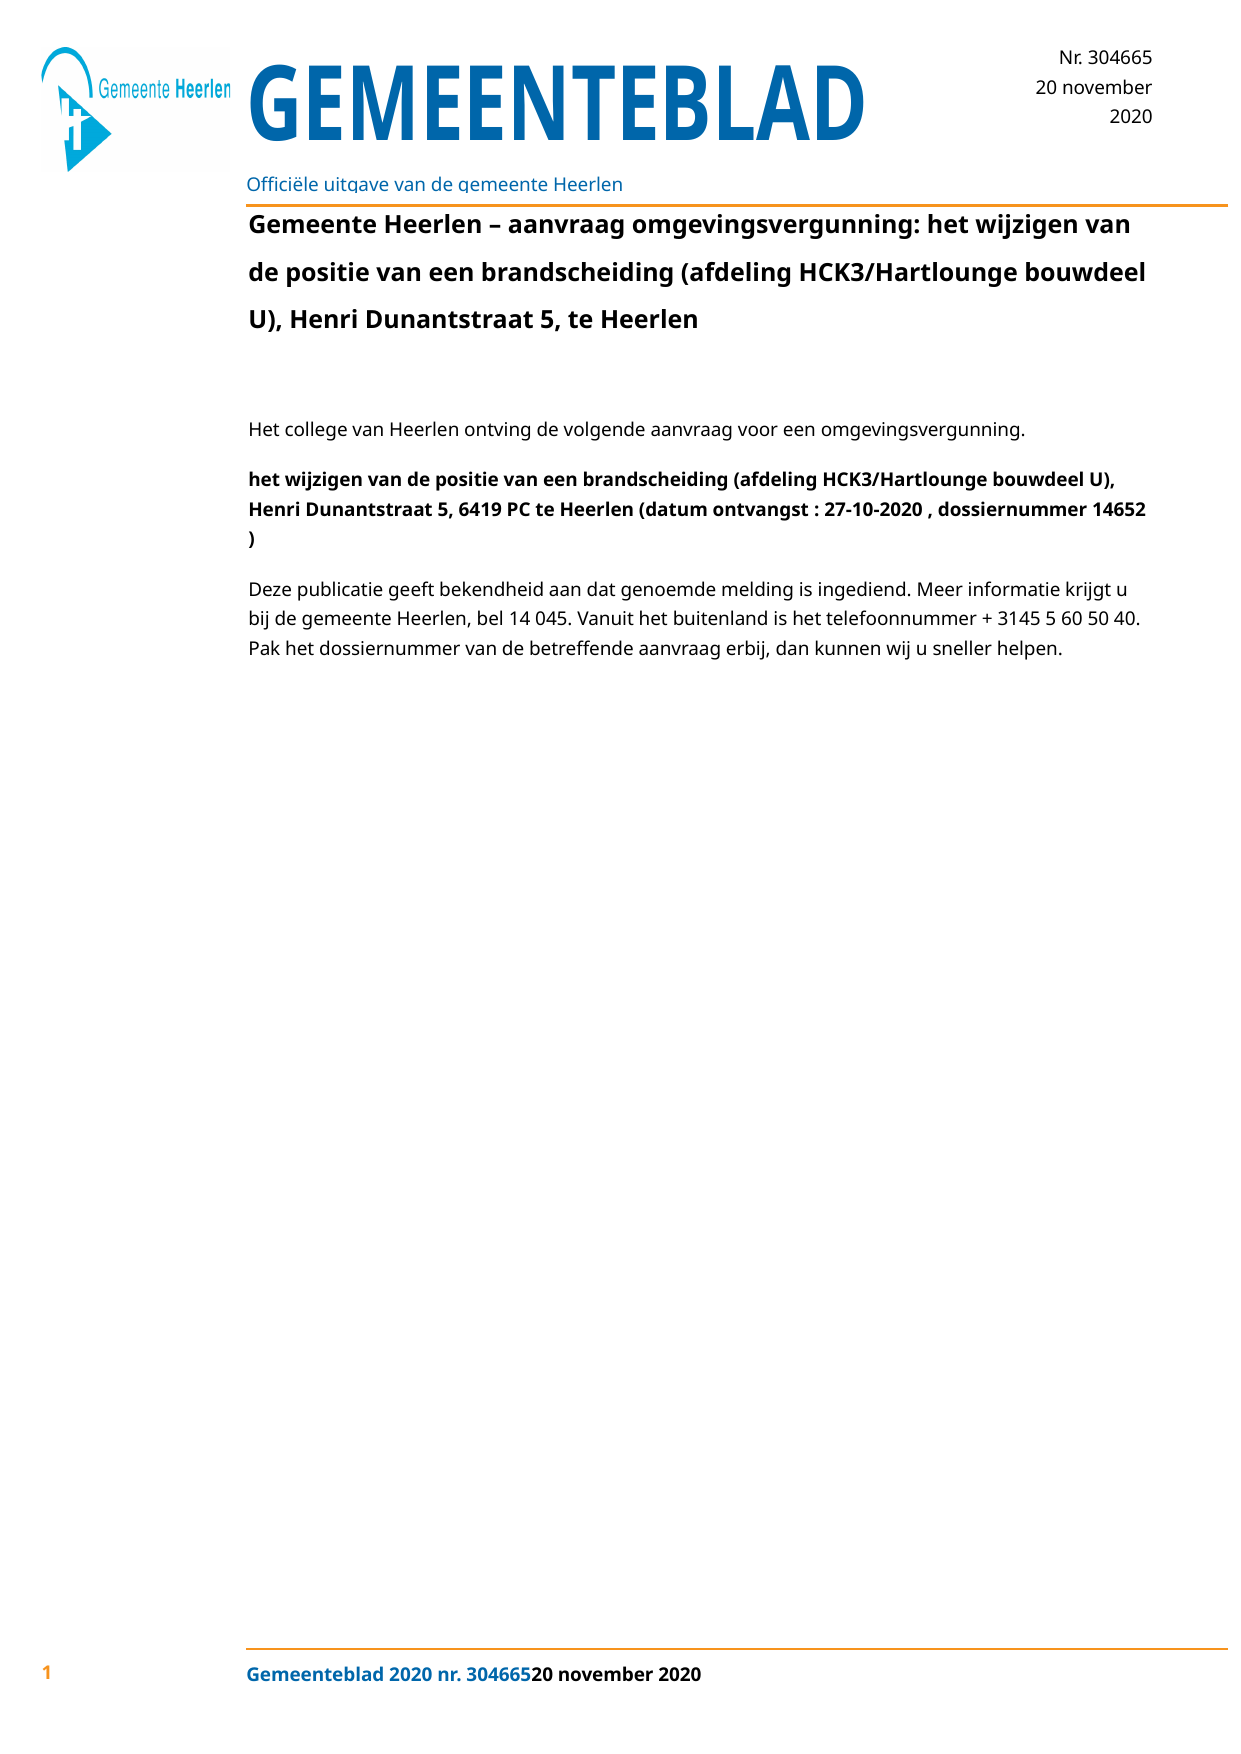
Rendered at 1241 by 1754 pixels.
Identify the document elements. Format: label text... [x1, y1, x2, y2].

text het wijzigen van de positie van een brandscheiding (afdeling HCK3/Hartlounge bouwdeel U), Henri Dunantstraat 5, 6419 PC te Heerlen (datum ontvangst : 27-10-2020 , dossiernummer 14652 ) [248, 466, 1152, 551]
text Deze publicatie geeft bekendheid aan dat genoemde melding is ingediend. Meer informatie krijgt u bij de gemeente Heerlen, bel 14 045. Vanuit het buitenland is het telefoonnummer + 3145 5 60 50 40. Pak het dossiernummer van de betreffende aanvraag erbij, dan kunnen wij u sneller helpen. [248, 576, 1152, 661]
picture [41, 47, 59, 70]
text Gemeente Heerlen – aanvraag omgevingsvergunning: het wijzigen van de positie van een brandscheiding (afdeling HCK3/Hartlounge bouwdeel U), Henri Dunantstraat 5, te Heerlen [248, 207, 1152, 336]
text Het college van Heerlen ontving de volgende aanvraag voor een omgevingsvergunning. [248, 416, 1152, 442]
picture [41, 47, 231, 172]
